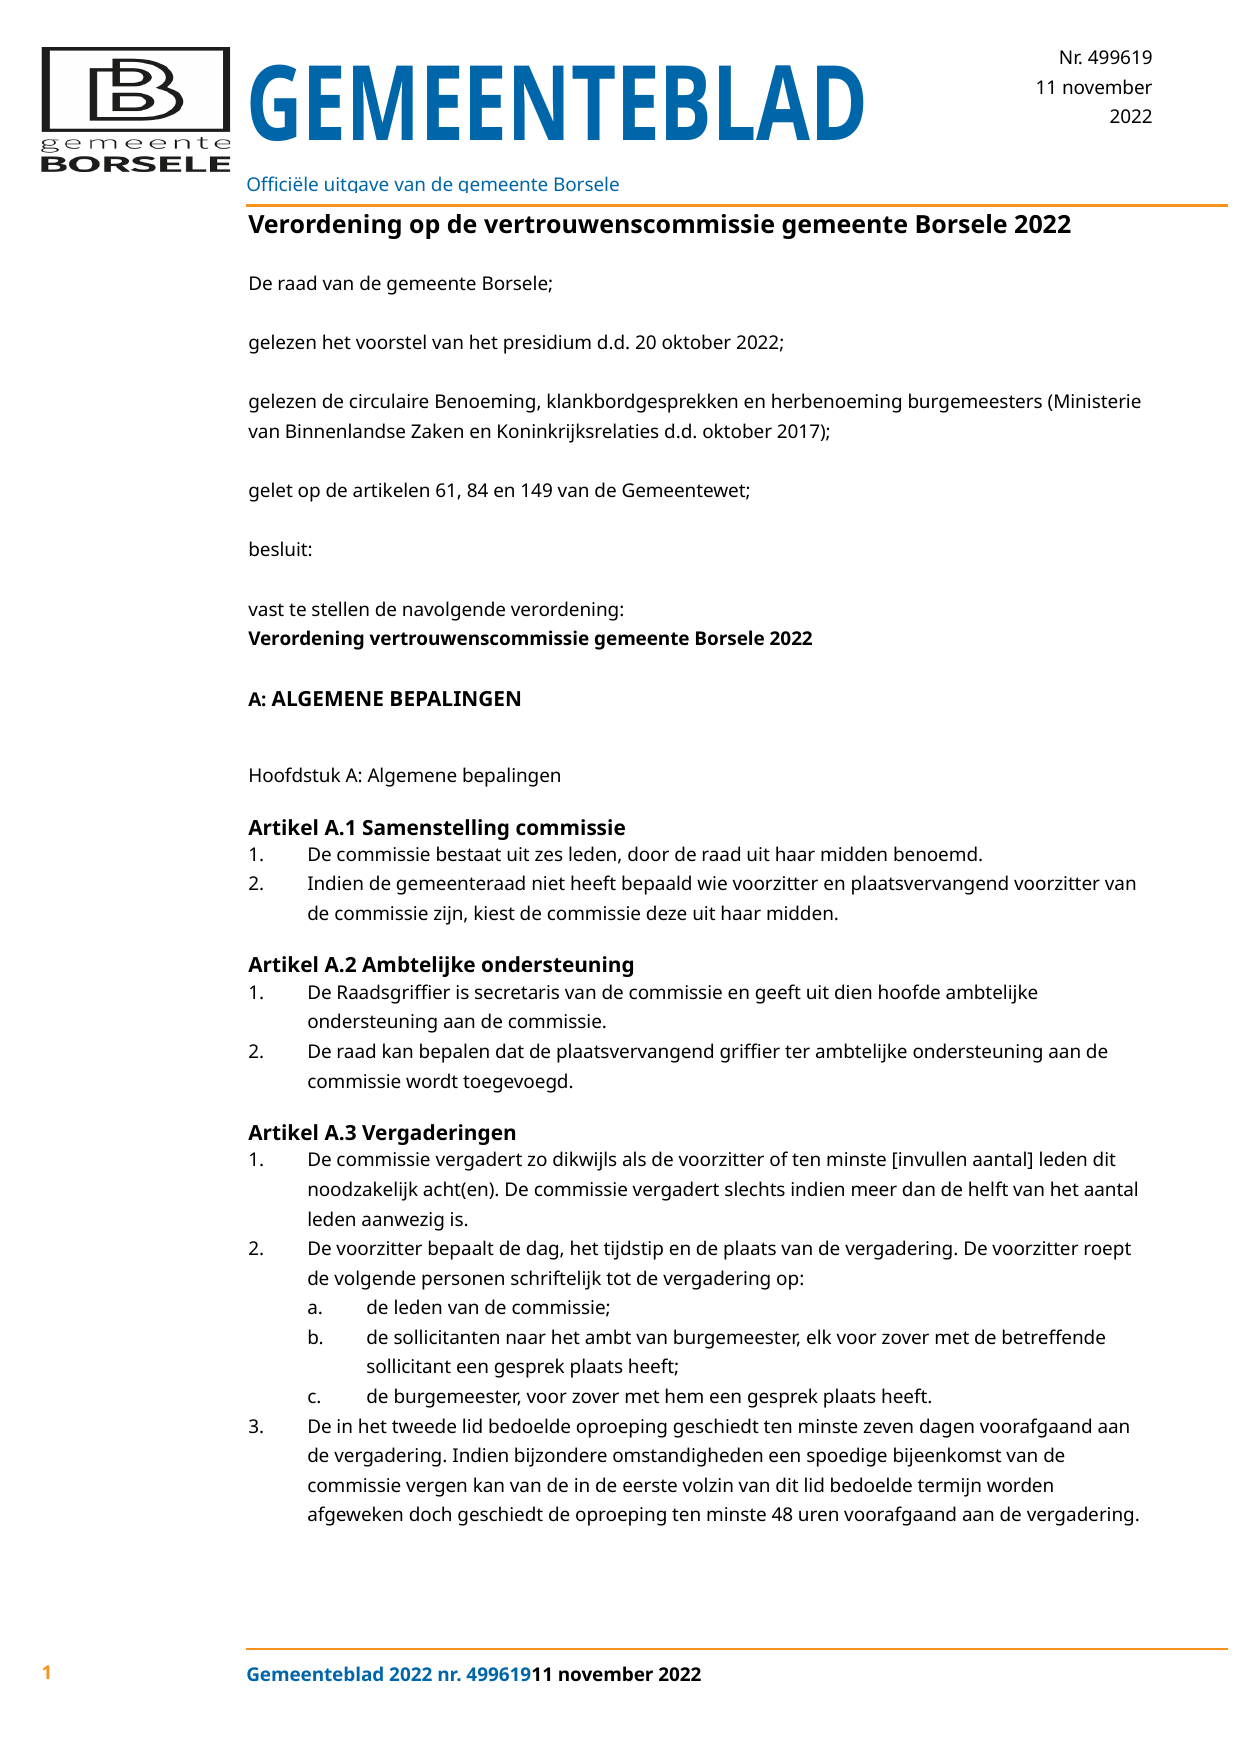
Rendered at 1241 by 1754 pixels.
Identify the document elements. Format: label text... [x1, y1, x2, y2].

text Artikel A.3 Vergaderingen [248, 1118, 1152, 1147]
picture [41, 47, 231, 172]
text Hoofdstuk A: Algemene bepalingen [248, 762, 1152, 788]
text Verordening op de vertrouwenscommissie gemeente Borsele 2022 [248, 207, 1152, 241]
list de leden van de commissie; [307, 1294, 1152, 1320]
text De raad van de gemeente Borsele; [248, 270, 1152, 296]
list De commissie vergadert zo dikwijls als de voorzitter of ten minste [invullen aantal] leden dit noodzakelijk acht(en). De commissie vergadert slechts indien meer dan de helft van het aantal leden aanwezig is. [248, 1147, 1152, 1232]
text vast te stellen de navolgende verordening: [248, 596, 1152, 621]
text besluit: [248, 537, 1152, 562]
text gelezen het voorstel van het presidium d.d. 20 oktober 2022; [248, 329, 1152, 355]
list de burgemeester, voor zover met hem een gesprek plaats heeft. [307, 1383, 1152, 1409]
text Artikel A.1 Samenstelling commissie [248, 813, 1152, 841]
list De raad kan bepalen dat de plaatsvervangend griffier ter ambtelijke ondersteuning aan de commissie wordt toegevoegd. [248, 1038, 1152, 1093]
text Artikel A.2 Ambtelijke ondersteuning [248, 951, 1152, 979]
list De in het tweede lid bedoelde oproeping geschiedt ten minste zeven dagen voorafgaand aan de vergadering. Indien bijzondere omstandigheden een spoedige bijeenkomst van de commissie vergen kan van de in de eerste volzin van dit lid bedoelde termijn worden afgeweken doch geschiedt de oproeping ten minste 48 uren voorafgaand aan de vergadering. [248, 1413, 1152, 1527]
text A: ALGEMENE BEPALINGEN [248, 684, 1152, 713]
text Verordening vertrouwenscommissie gemeente Borsele 2022 [248, 625, 1152, 651]
list De commissie bestaat uit zes leden, door de raad uit haar midden benoemd. [248, 841, 1152, 867]
list De voorzitter bepaalt de dag, het tijdstip en de plaats van de vergadering. De voorzitter roept de volgende personen schriftelijk tot de vergadering op: [248, 1235, 1152, 1291]
text gelet op de artikelen 61, 84 en 149 van de Gemeentewet; [248, 477, 1152, 503]
text gelezen de circulaire Benoeming, klankbordgesprekken en herbenoeming burgemeesters (Ministerie van Binnenlandse Zaken en Koninkrijksrelaties d.d. oktober 2017); [248, 389, 1152, 444]
list De Raadsgriffier is secretaris van de commissie en geeft uit dien hoofde ambtelijke ondersteuning aan de commissie. [248, 979, 1152, 1034]
list Indien de gemeenteraad niet heeft bepaald wie voorzitter en plaatsvervangend voorzitter van de commissie zijn, kiest de commissie deze uit haar midden. [248, 871, 1152, 926]
list de sollicitanten naar het ambt van burgemeester, elk voor zover met de betreffende sollicitant een gesprek plaats heeft; [307, 1324, 1152, 1379]
